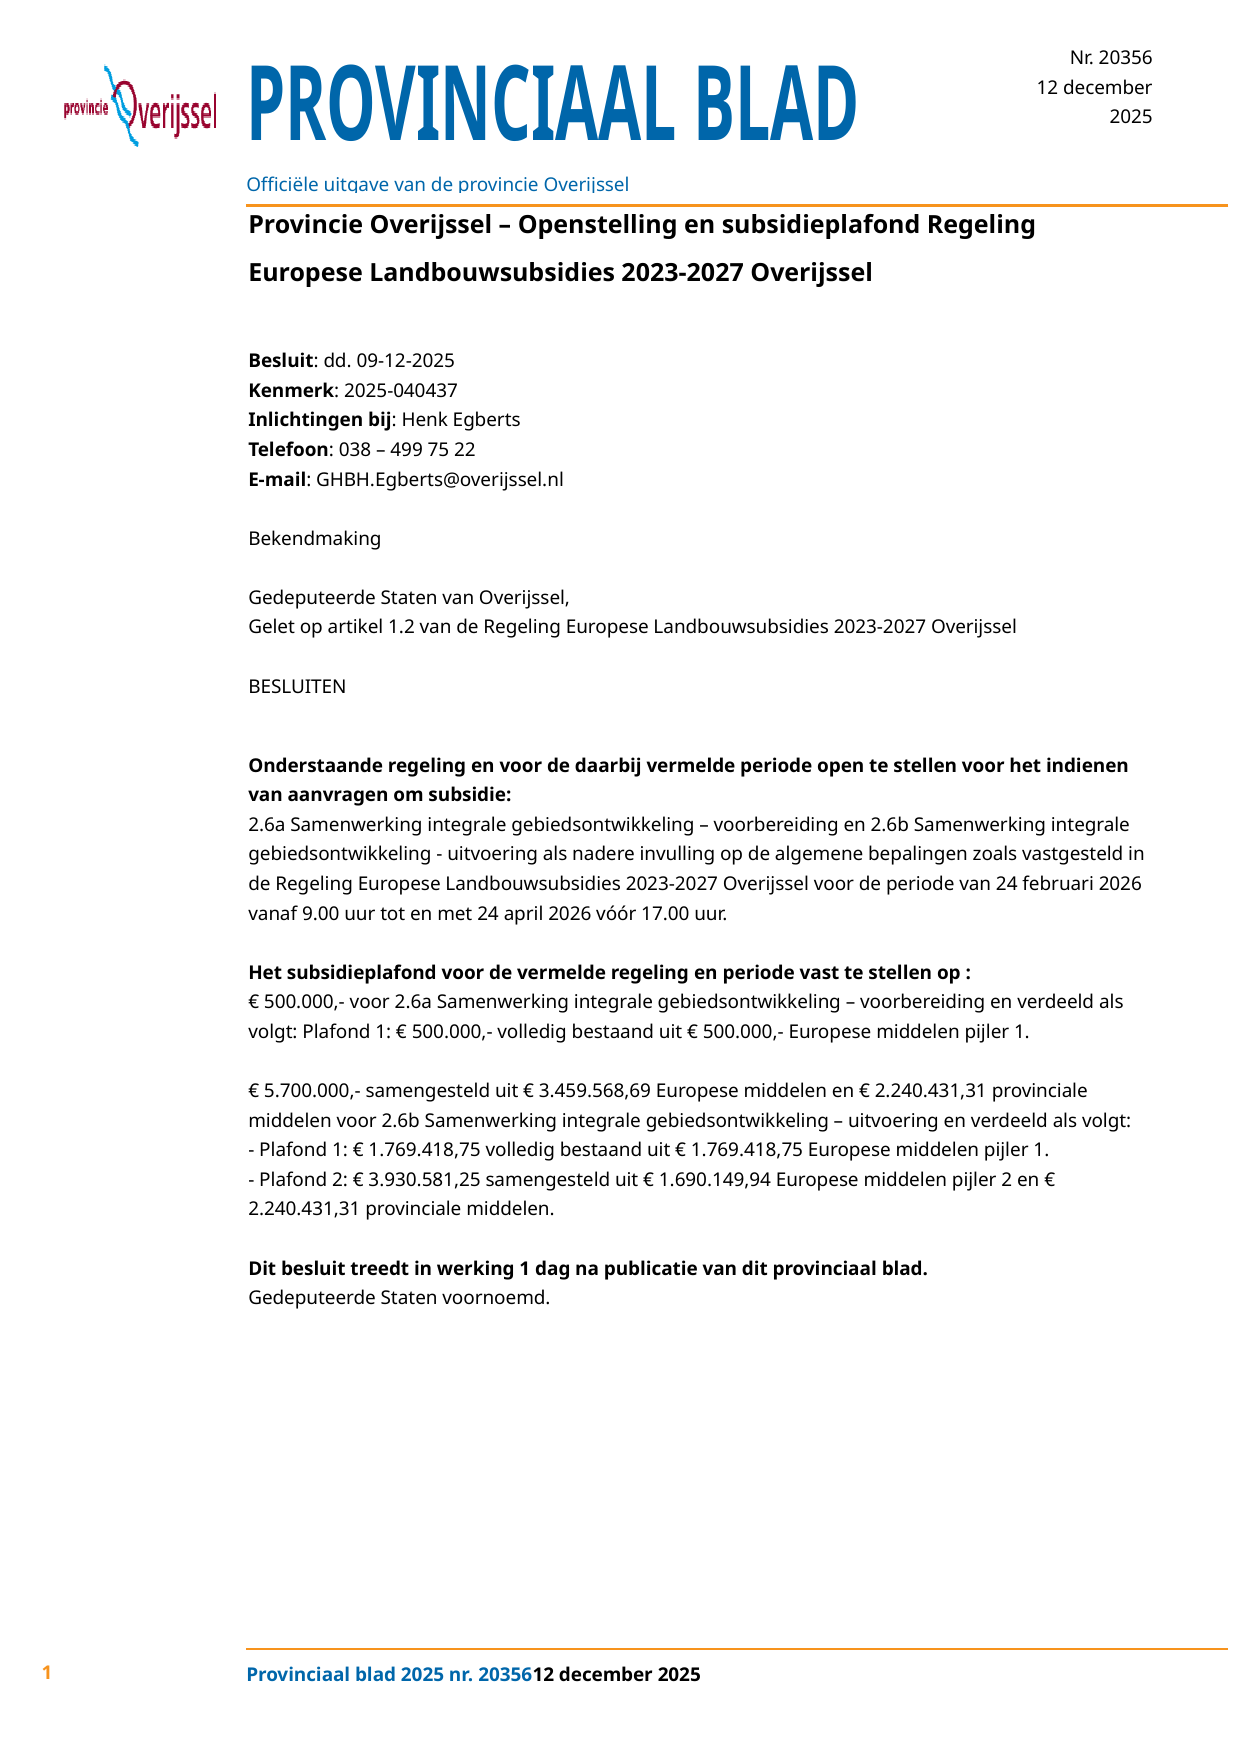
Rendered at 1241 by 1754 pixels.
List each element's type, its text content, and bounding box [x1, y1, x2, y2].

text Gedeputeerde Staten voornoemd. [248, 1284, 1152, 1310]
text E-mail: GHBH.Egberts@overijssel.nl [248, 466, 1152, 492]
text € 500.000,- voor 2.6a Samenwerking integrale gebiedsontwikkeling – voorbereiding en verdeeld als volgt: Plafond 1: € 500.000,- volledig bestaand uit € 500.000,- Europese middelen pijler 1. [248, 988, 1152, 1044]
text - Plafond 1: € 1.769.418,75 volledig bestaand uit € 1.769.418,75 Europese middelen pijler 1. [248, 1136, 1152, 1162]
text Telefoon: 038 – 499 75 22 [248, 436, 1152, 462]
text Inlichtingen bij: Henk Egberts [248, 407, 1152, 432]
text Gelet op artikel 1.2 van de Regeling Europese Landbouwsubsidies 2023-2027 Overijssel [248, 614, 1152, 639]
text Kenmerk: 2025-040437 [248, 377, 1152, 403]
text Het subsidieplafond voor de vermelde regeling en periode vast te stellen op : [248, 959, 1152, 984]
text Onderstaande regeling en voor de daarbij vermelde periode open te stellen voor het indienen van aanvragen om subsidie: [248, 752, 1152, 807]
picture [41, 47, 231, 172]
text Besluit: dd. 09-12-2025 [248, 347, 1152, 373]
text Provincie Overijssel – Openstelling en subsidieplafond Regeling Europese Landbouwsubsidies 2023-2027 Overijssel [248, 207, 1152, 288]
text Gedeputeerde Staten van Overijssel, [248, 584, 1152, 610]
text - Plafond 2: € 3.930.581,25 samengesteld uit € 1.690.149,94 Europese middelen pijler 2 en € 2.240.431,31 provinciale middelen. [248, 1166, 1152, 1221]
text Dit besluit treedt in werking 1 dag na publicatie van dit provinciaal blad. [248, 1255, 1152, 1280]
text 2.6a Samenwerking integrale gebiedsontwikkeling – voorbereiding en 2.6b Samenwerking integrale gebiedsontwikkeling - uitvoering als nadere invulling op de algemene bepalingen zoals vastgesteld in de Regeling Europese Landbouwsubsidies 2023-2027 Overijssel voor de periode van 24 februari 2026 vanaf 9.00 uur tot en met 24 april 2026 vóór 17.00 uur. [248, 811, 1152, 925]
text € 5.700.000,- samengesteld uit € 3.459.568,69 Europese middelen en € 2.240.431,31 provinciale middelen voor 2.6b Samenwerking integrale gebiedsontwikkeling – uitvoering en verdeeld als volgt: [248, 1077, 1152, 1132]
text BESLUITEN [248, 673, 1152, 699]
text Bekendmaking [248, 525, 1152, 551]
